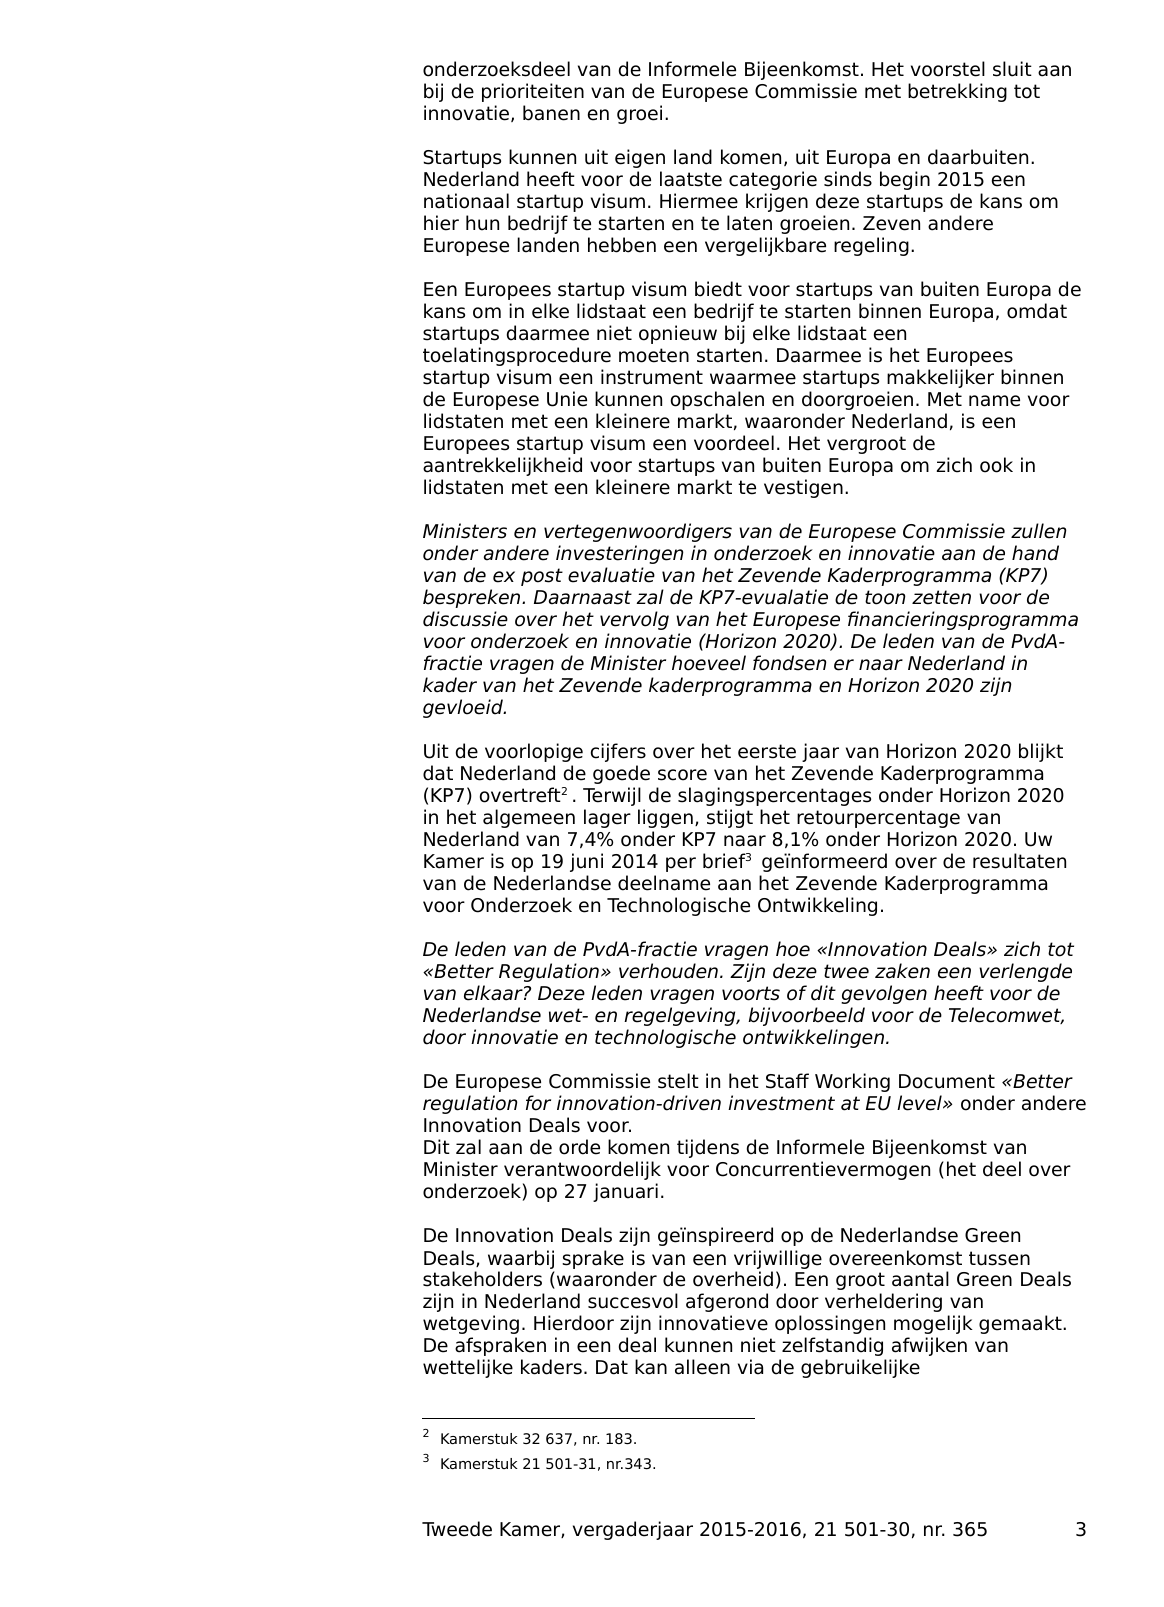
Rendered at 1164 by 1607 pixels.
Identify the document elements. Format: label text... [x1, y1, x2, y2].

text De Europese Commissie stelt in het Staff Working Document «Better regulation for innovation-driven investment at EU level» onder andere Innovation Deals voor. [422, 1071, 1087, 1137]
text Dit zal aan de orde komen tijdens de Informele Bijeenkomst van Minister verantwoordelijk voor Concurrentievermogen (het deel over onderzoek) op 27 januari. [422, 1137, 1087, 1203]
text De Innovation Deals zijn geïnspireerd op de Nederlandse Green Deals, waarbij sprake is van een vrijwillige overeenkomst tussen stakeholders (waaronder de overheid). Een groot aantal Green Deals zijn in Nederland succesvol afgerond door verheldering van wetgeving. Hierdoor zijn innovatieve oplossingen mogelijk gemaakt. De afspraken in een deal kunnen niet zelfstandig afwijken van wettelijke kaders. Dat kan alleen via de gebruikelijke [422, 1225, 1087, 1379]
text Uit de voorlopige cijfers over het eerste jaar van Horizon 2020 blijkt dat Nederland de goede score van het Zevende Kaderprogramma (KP7) overtreft. Terwijl de slagingspercentages onder Horizon 2020 in het algemeen lager liggen, stijgt het retourpercentage van Nederland van 7,4% onder KP7 naar 8,1% onder Horizon 2020. Uw Kamer is op 19 juni 2014 per brief geïnformeerd over de resultaten van de Nederlandse deelname aan het Zevende Kaderprogramma voor Onderzoek en Technologische Ontwikkeling. [422, 741, 1087, 917]
text De leden van de PvdA-fractie vragen hoe «Innovation Deals» zich tot «Better Regulation» verhouden. Zijn deze twee zaken een verlengde van elkaar? Deze leden vragen voorts of dit gevolgen heeft voor de Nederlandse wet- en regelgeving, bijvoorbeeld voor de Telecomwet, door innovatie en technologische ontwikkelingen. [422, 939, 1087, 1049]
text Kamerstuk 32 637, nr. 183. [422, 1427, 1087, 1449]
text Startups kunnen uit eigen land komen, uit Europa en daarbuiten. Nederland heeft voor de laatste categorie sinds begin 2015 een nationaal startup visum. Hiermee krijgen deze startups de kans om hier hun bedrijf te starten en te laten groeien. Zeven andere Europese landen hebben een vergelijkbare regeling. [422, 147, 1087, 257]
text Een Europees startup visum biedt voor startups van buiten Europa de kans om in elke lidstaat een bedrijf te starten binnen Europa, omdat startups daarmee niet opnieuw bij elke lidstaat een toelatingsprocedure moeten starten. Daarmee is het Europees startup visum een instrument waarmee startups makkelijker binnen de Europese Unie kunnen opschalen en doorgroeien. Met name voor lidstaten met een kleinere markt, waaronder Nederland, is een Europees startup visum een voordeel. Het vergroot de aantrekkelijkheid voor startups van buiten Europa om zich ook in lidstaten met een kleinere markt te vestigen. [422, 279, 1087, 499]
text Kamerstuk 21 501-31, nr.343. [422, 1452, 1087, 1474]
text Ministers en vertegenwoordigers van de Europese Commissie zullen onder andere investeringen in onderzoek en innovatie aan de hand van de ex post evaluatie van het Zevende Kaderprogramma (KP7) bespreken. Daarnaast zal de KP7-evualatie de toon zetten voor de discussie over het vervolg van het Europese financieringsprogramma voor onderzoek en innovatie (Horizon 2020). De leden van de PvdA-fractie vragen de Minister hoeveel fondsen er naar Nederland in kader van het Zevende kaderprogramma en Horizon 2020 zijn gevloeid. [422, 521, 1087, 719]
text onderzoeksdeel van de Informele Bijeenkomst. Het voorstel sluit aan bij de prioriteiten van de Europese Commissie met betrekking tot innovatie, banen en groei. [422, 59, 1087, 125]
